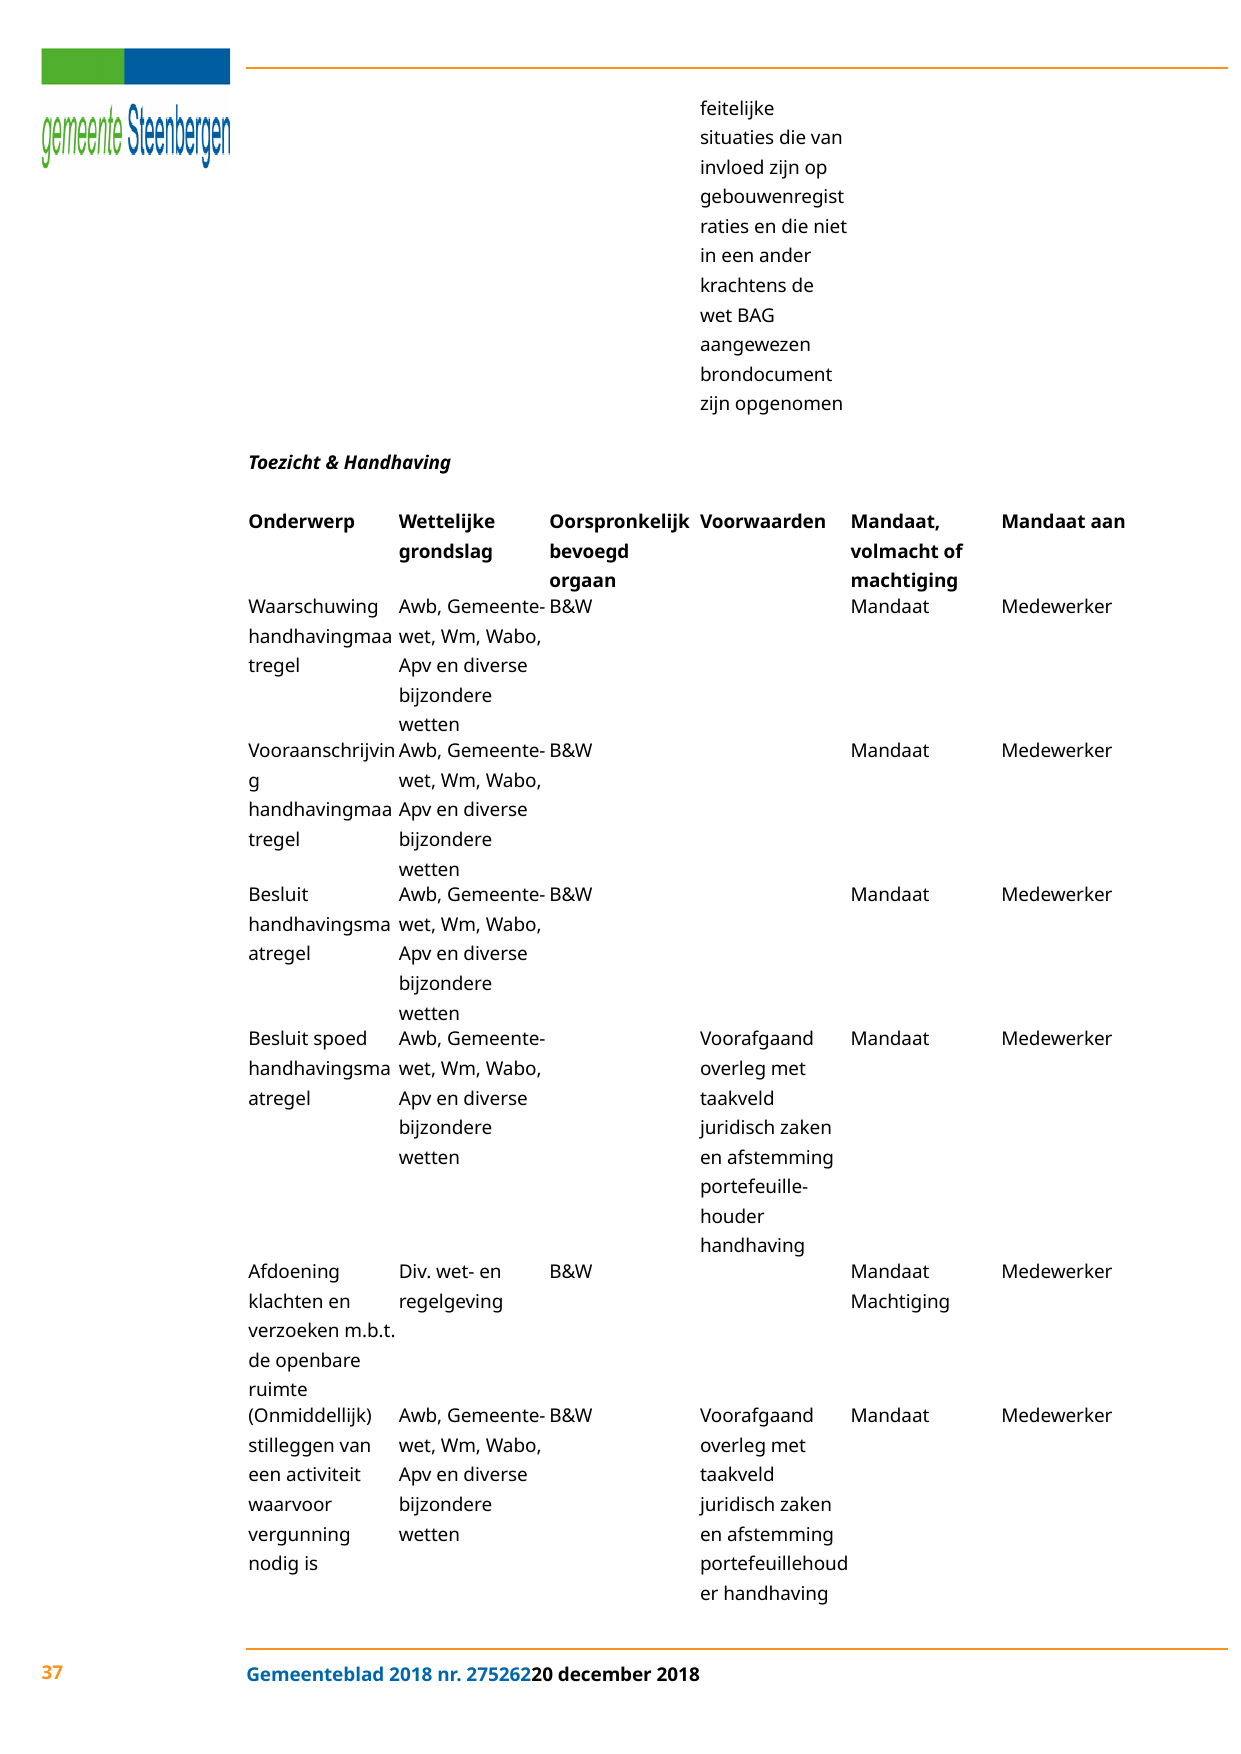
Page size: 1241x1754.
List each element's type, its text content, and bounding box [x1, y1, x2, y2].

table_cell [248, 95, 398, 416]
table_cell Mandaat Machtiging [850, 1258, 1001, 1402]
table_cell B&W [549, 1258, 700, 1402]
table_cell Medewerker [1001, 881, 1152, 1026]
table_cell Mandaat [850, 1026, 1001, 1258]
table_cell Medewerker [1001, 1026, 1152, 1258]
table_cell Awb, Gemeente-wet, Wm, Wabo, Apv en diverse bijzondere wetten [399, 1403, 549, 1606]
table_cell [850, 95, 1001, 416]
table_cell B&W [549, 881, 700, 1026]
table_cell Awb, Gemeente-wet, Wm, Wabo, Apv en diverse bijzondere wetten [399, 738, 549, 881]
table_cell Medewerker [1001, 738, 1152, 881]
table_cell Mandaat [850, 1403, 1001, 1606]
table_header Onderwerp [248, 509, 398, 593]
table_cell feitelijke situaties die van invloed zijn op gebouwenregistraties en die niet in een ander krachtens de wet BAG aangewezen brondocument zijn opgenomen [700, 95, 850, 416]
text Toezicht & Handhaving [248, 449, 1152, 475]
table_header Oorspronkelijk bevoegd orgaan [549, 509, 700, 593]
table_cell [700, 593, 850, 737]
table_cell [700, 1258, 850, 1402]
table_cell [700, 881, 850, 1026]
table_header Wettelijke grondslag [399, 509, 549, 593]
table_cell Mandaat [850, 593, 1001, 737]
table_header Mandaat aan [1001, 509, 1152, 593]
table_cell Vooraanschrijving handhavingmaatregel [248, 738, 398, 881]
table_cell [549, 95, 700, 416]
table_cell Mandaat [850, 738, 1001, 881]
table_cell Voorafgaand overleg met taakveld juridisch zaken en afstemming portefeuille-houder handhaving [700, 1026, 850, 1258]
table_cell Besluit spoed handhavingsmaatregel [248, 1026, 398, 1258]
table_cell Medewerker [1001, 1403, 1152, 1606]
table_cell Awb, Gemeente-wet, Wm, Wabo, Apv en diverse bijzondere wetten [399, 881, 549, 1026]
table_cell Afdoening klachten en verzoeken m.b.t. de openbare ruimte [248, 1258, 398, 1402]
table_cell (Onmiddellijk) stilleggen van een activiteit waarvoor vergunning nodig is [248, 1403, 398, 1606]
table_cell [700, 738, 850, 881]
table_cell [549, 1026, 700, 1258]
table_header Voorwaarden [700, 509, 850, 593]
table_header Mandaat, volmacht of machtiging [850, 509, 1001, 593]
table_cell Medewerker [1001, 1258, 1152, 1402]
table_cell Waarschuwing handhavingmaatregel [248, 593, 398, 737]
table_cell [399, 95, 549, 416]
table_cell Awb, Gemeente-wet, Wm, Wabo, Apv en diverse bijzondere wetten [399, 593, 549, 737]
table_cell Div. wet- en regelgeving [399, 1258, 549, 1402]
table_cell B&W [549, 1403, 700, 1606]
table_cell Medewerker [1001, 593, 1152, 737]
table_cell Voorafgaand overleg met taakveld juridisch zaken en afstemming portefeuillehouder handhaving [700, 1403, 850, 1606]
table_cell Mandaat [850, 881, 1001, 1026]
picture [41, 47, 231, 172]
table_cell B&W [549, 593, 700, 737]
table_cell Besluit handhavingsmaatregel [248, 881, 398, 1026]
table_cell B&W [549, 738, 700, 881]
table_cell Awb, Gemeente-wet, Wm, Wabo, Apv en diverse bijzondere wetten [399, 1026, 549, 1258]
table_cell [1001, 95, 1152, 416]
